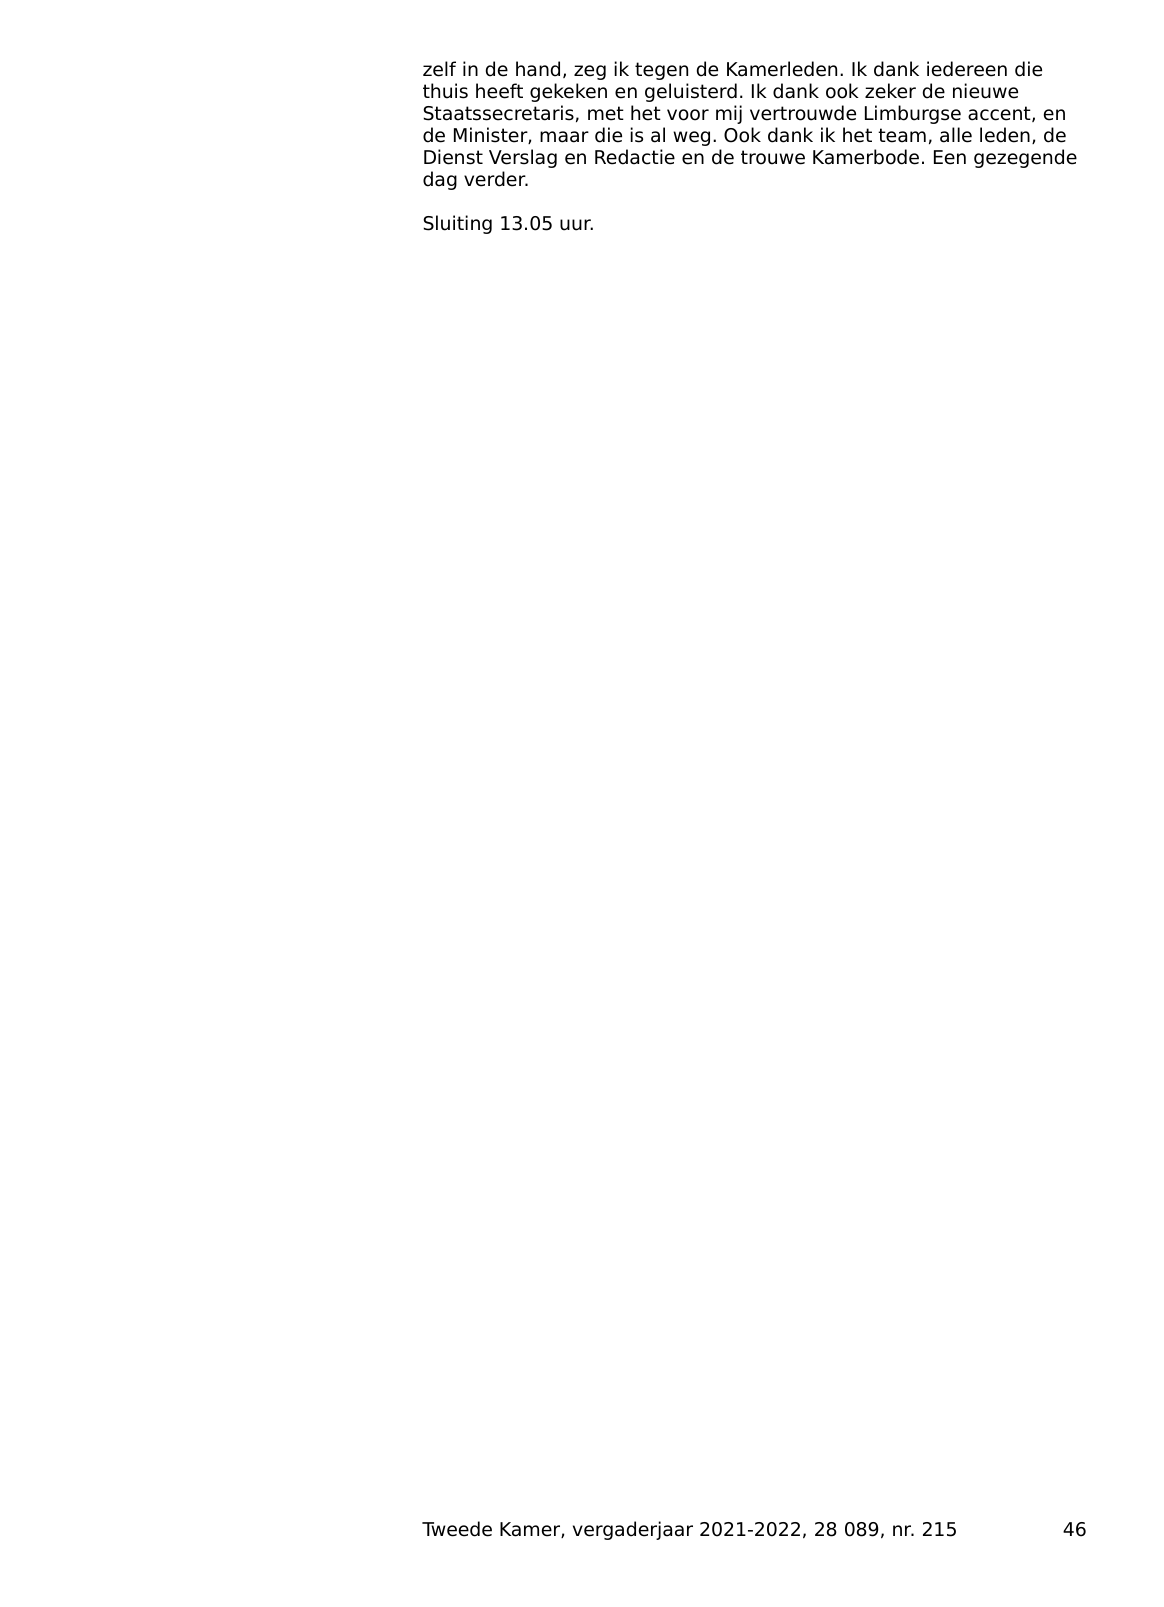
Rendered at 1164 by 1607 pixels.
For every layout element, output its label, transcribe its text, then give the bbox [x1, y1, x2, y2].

text Sluiting 13.05 uur. [422, 213, 1087, 235]
text zelf in de hand, zeg ik tegen de Kamerleden. Ik dank iedereen die thuis heeft gekeken en geluisterd. Ik dank ook zeker de nieuwe Staatssecretaris, met het voor mij vertrouwde Limburgse accent, en de Minister, maar die is al weg. Ook dank ik het team, alle leden, de Dienst Verslag en Redactie en de trouwe Kamerbode. Een gezegende dag verder. [422, 59, 1087, 191]
